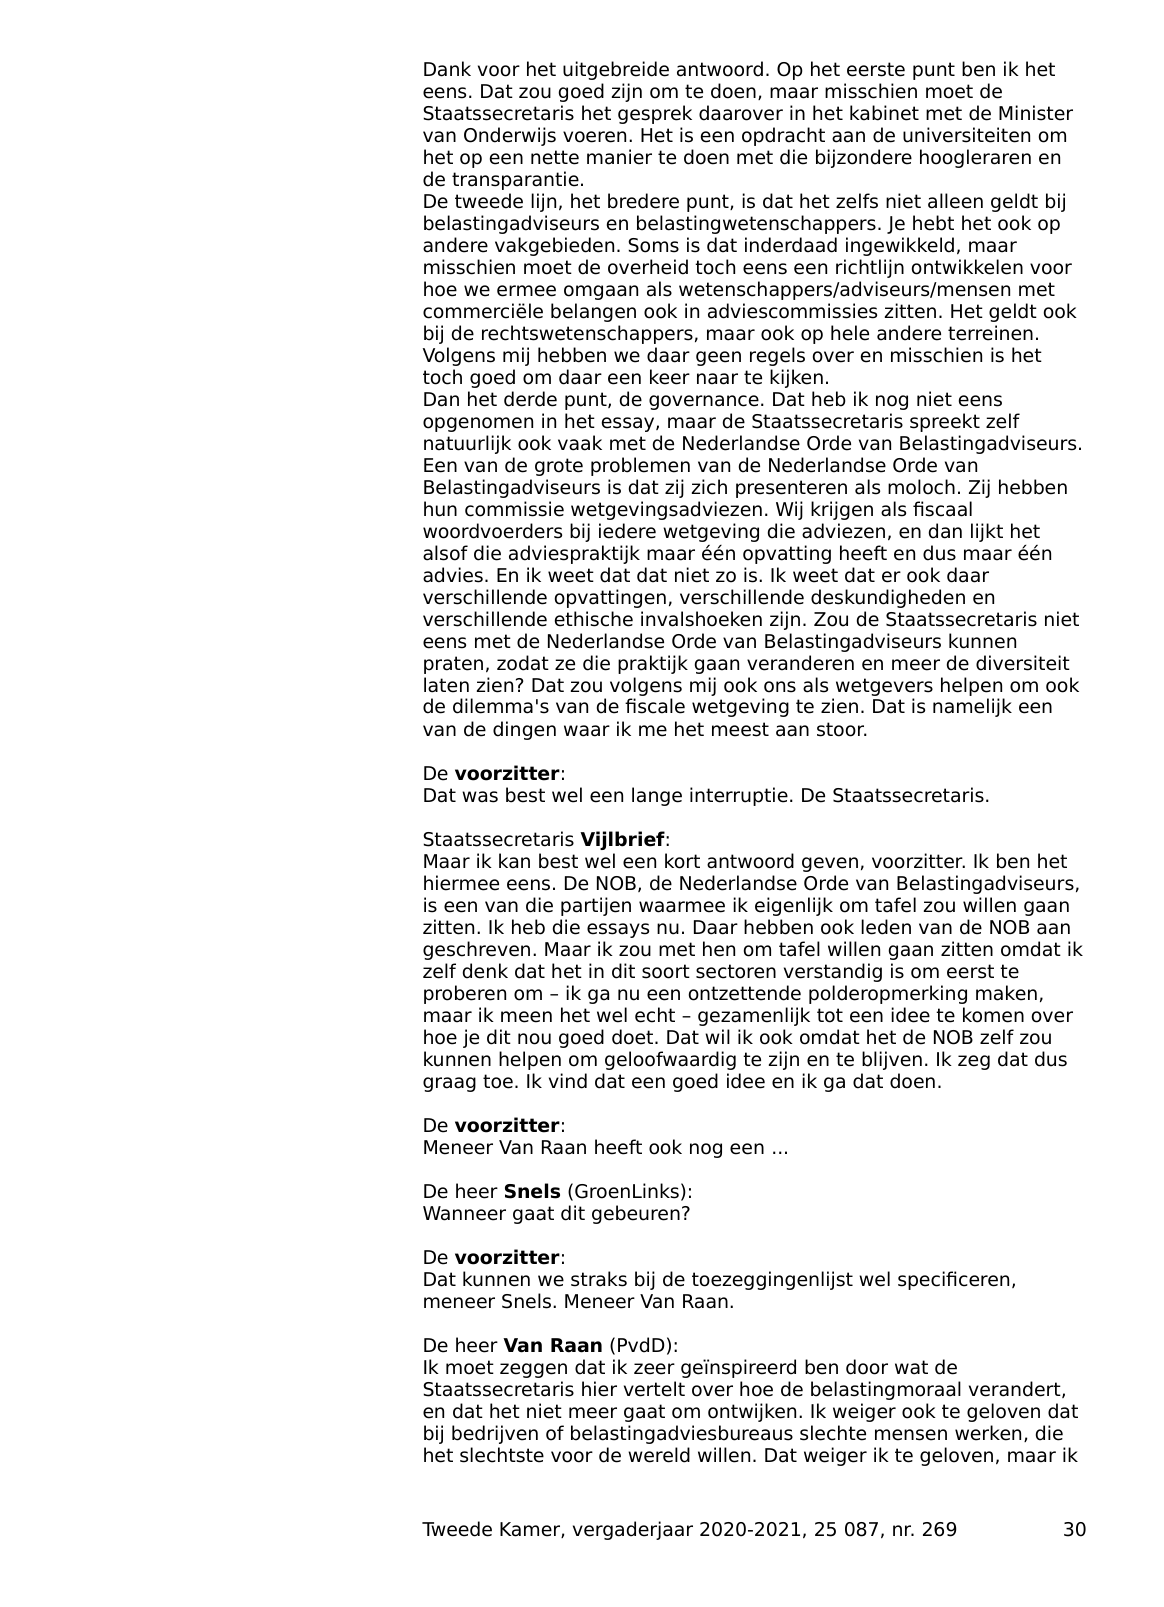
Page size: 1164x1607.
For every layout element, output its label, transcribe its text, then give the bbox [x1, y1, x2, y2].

text Staatssecretaris Vijlbrief: [422, 829, 1087, 851]
text Dan het derde punt, de governance. Dat heb ik nog niet eens opgenomen in het essay, maar de Staatssecretaris spreekt zelf natuurlijk ook vaak met de Nederlandse Orde van Belastingadviseurs. Een van de grote problemen van de Nederlandse Orde van Belastingadviseurs is dat zij zich presenteren als moloch. Zij hebben hun commissie wetgevingsadviezen. Wij krijgen als fiscaal woordvoerders bij iedere wetgeving die adviezen, en dan lijkt het alsof die adviespraktijk maar één opvatting heeft en dus maar één advies. En ik weet dat dat niet zo is. Ik weet dat er ook daar verschillende opvattingen, verschillende deskundigheden en verschillende ethische invalshoeken zijn. Zou de Staatssecretaris niet eens met de Nederlandse Orde van Belastingadviseurs kunnen praten, zodat ze die praktijk gaan veranderen en meer de diversiteit laten zien? Dat zou volgens mij ook ons als wetgevers helpen om ook de dilemma's van de fiscale wetgeving te zien. Dat is namelijk een van de dingen waar ik me het meest aan stoor. [422, 389, 1087, 740]
text Ik moet zeggen dat ik zeer geïnspireerd ben door wat de Staatssecretaris hier vertelt over hoe de belastingmoraal verandert, en dat het niet meer gaat om ontwijken. Ik weiger ook te geloven dat bij bedrijven of belastingadviesbureaus slechte mensen werken, die het slechtste voor de wereld willen. Dat weiger ik te geloven, maar ik [422, 1357, 1087, 1467]
text De voorzitter: [422, 1115, 1087, 1137]
text Dat was best wel een lange interruptie. De Staatssecretaris. [422, 784, 1087, 807]
text De heer Van Raan (PvdD): [422, 1335, 1087, 1357]
text Meneer Van Raan heeft ook nog een ... [422, 1137, 1087, 1159]
text Dank voor het uitgebreide antwoord. Op het eerste punt ben ik het eens. Dat zou goed zijn om te doen, maar misschien moet de Staatssecretaris het gesprek daarover in het kabinet met de Minister van Onderwijs voeren. Het is een opdracht aan de universiteiten om het op een nette manier te doen met die bijzondere hoogleraren en de transparantie. [422, 59, 1087, 191]
text Dat kunnen we straks bij de toezeggingenlijst wel specificeren, meneer Snels. Meneer Van Raan. [422, 1269, 1087, 1313]
text Wanneer gaat dit gebeuren? [422, 1203, 1087, 1225]
text Maar ik kan best wel een kort antwoord geven, voorzitter. Ik ben het hiermee eens. De NOB, de Nederlandse Orde van Belastingadviseurs, is een van die partijen waarmee ik eigenlijk om tafel zou willen gaan zitten. Ik heb die essays nu. Daar hebben ook leden van de NOB aan geschreven. Maar ik zou met hen om tafel willen gaan zitten omdat ik zelf denk dat het in dit soort sectoren verstandig is om eerst te proberen om – ik ga nu een ontzettende polderopmerking maken, maar ik meen het wel echt – gezamenlijk tot een idee te komen over hoe je dit nou goed doet. Dat wil ik ook omdat het de NOB zelf zou kunnen helpen om geloofwaardig te zijn en te blijven. Ik zeg dat dus graag toe. Ik vind dat een goed idee en ik ga dat doen. [422, 851, 1087, 1092]
text De voorzitter: [422, 1247, 1087, 1269]
text De heer Snels (GroenLinks): [422, 1181, 1087, 1203]
text De voorzitter: [422, 763, 1087, 784]
text De tweede lijn, het bredere punt, is dat het zelfs niet alleen geldt bij belastingadviseurs en belastingwetenschappers. Je hebt het ook op andere vakgebieden. Soms is dat inderdaad ingewikkeld, maar misschien moet de overheid toch eens een richtlijn ontwikkelen voor hoe we ermee omgaan als wetenschappers/adviseurs/mensen met commerciële belangen ook in adviescommissies zitten. Het geldt ook bij de rechtswetenschappers, maar ook op hele andere terreinen. Volgens mij hebben we daar geen regels over en misschien is het toch goed om daar een keer naar te kijken. [422, 191, 1087, 389]
